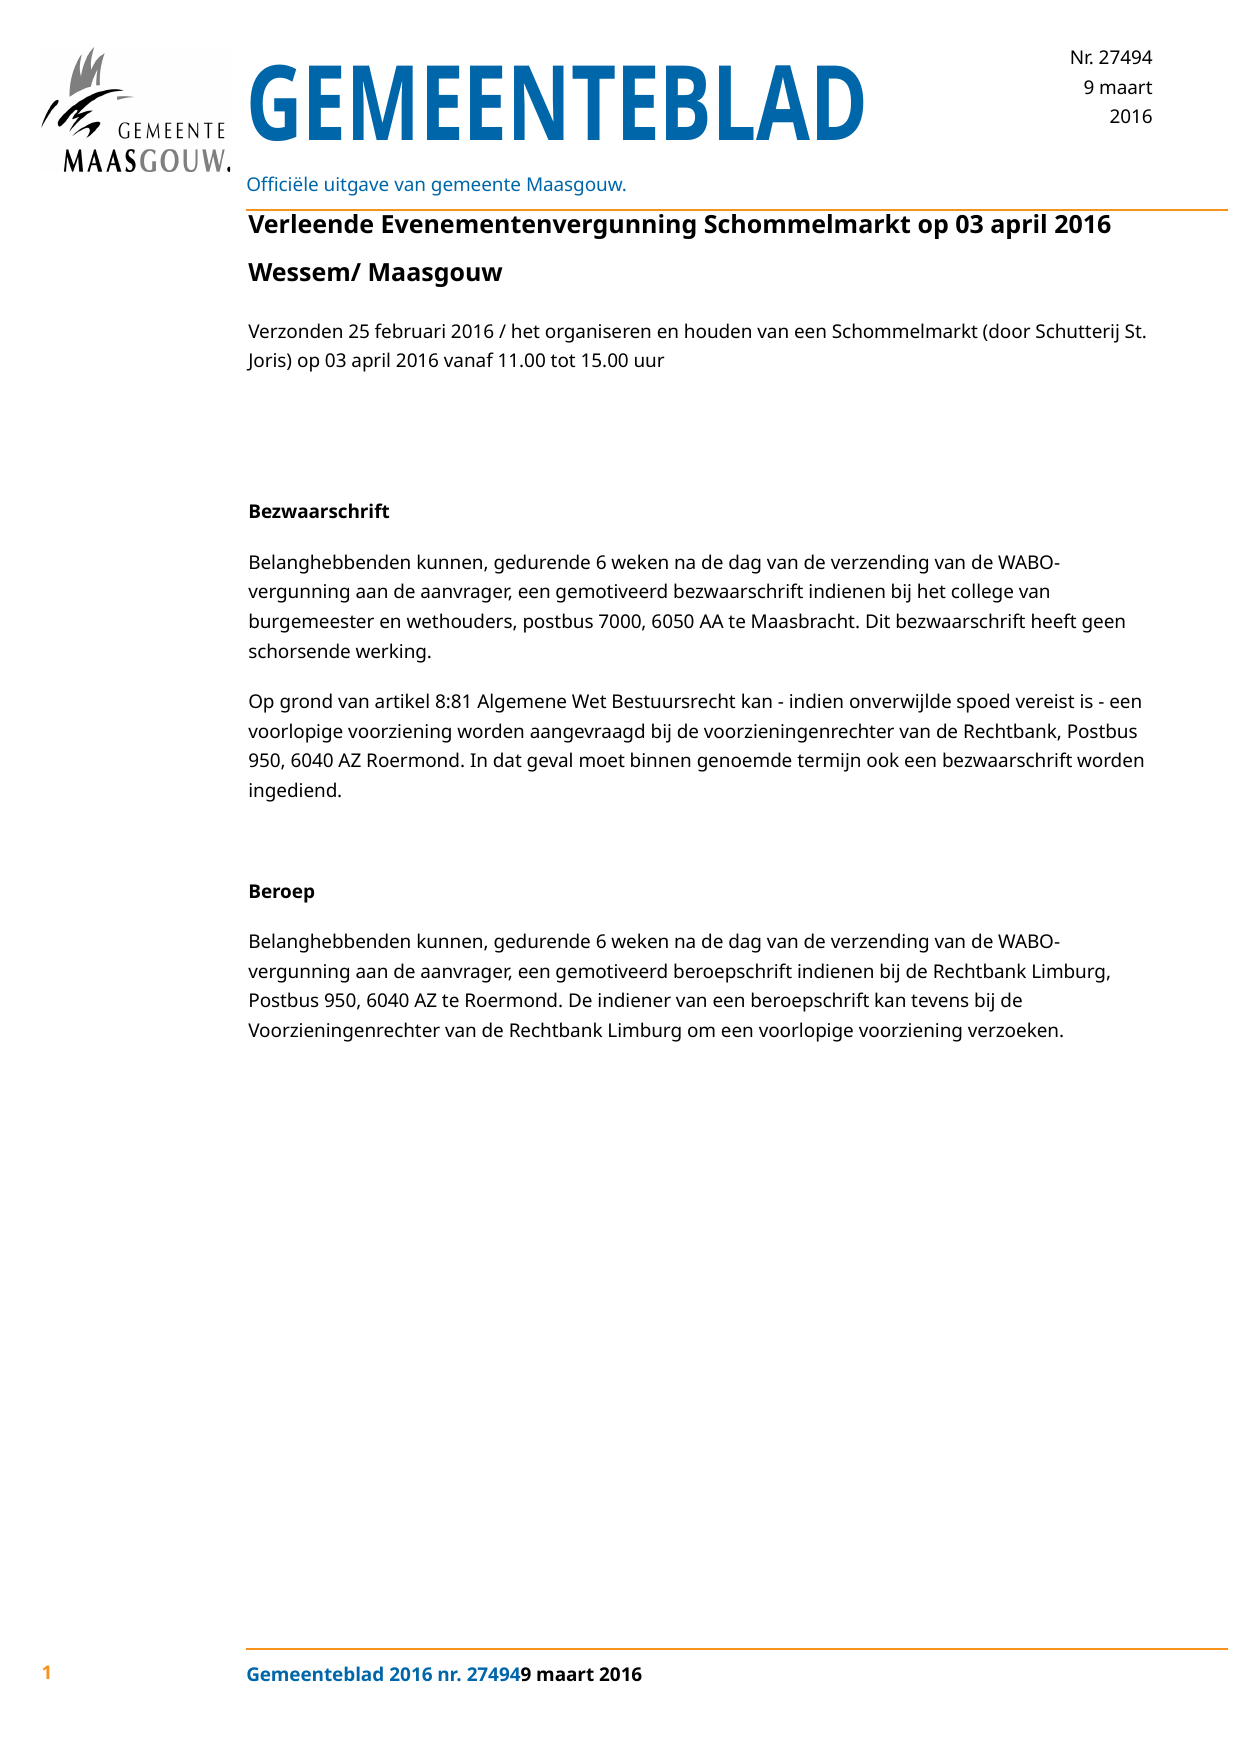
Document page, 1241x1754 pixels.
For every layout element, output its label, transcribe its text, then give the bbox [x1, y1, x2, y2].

text Beroep [248, 878, 1152, 904]
text Verzonden 25 februari 2016 / het organiseren en houden van een Schommelmarkt (door Schutterij St. Joris) op 03 april 2016 vanaf 11.00 tot 15.00 uur [248, 318, 1152, 373]
text Op grond van artikel 8:81 Algemene Wet Bestuursrecht kan - indien onverwijlde spoed vereist is - een voorlopige voorziening worden aangevraagd bij de voorzieningenrechter van de Rechtbank, Postbus 950, 6040 AZ Roermond. In dat geval moet binnen genoemde termijn ook een bezwaarschrift worden ingediend. [248, 688, 1152, 803]
text Verleende Evenementenvergunning Schommelmarkt op 03 april 2016 Wessem/ Maasgouw [248, 211, 1152, 288]
text Bezwaarschrift [248, 499, 1152, 524]
text Belanghebbenden kunnen, gedurende 6 weken na de dag van de verzending van de WABO-vergunning aan de aanvrager, een gemotiveerd beroepschrift indienen bij de Rechtbank Limburg, Postbus 950, 6040 AZ te Roermond. De indiener van een beroepschrift kan tevens bij de Voorzieningenrechter van de Rechtbank Limburg om een voorlopige voorziening verzoeken. [248, 928, 1152, 1043]
text Belanghebbenden kunnen, gedurende 6 weken na de dag van de verzending van de WABO-vergunning aan de aanvrager, een gemotiveerd bezwaarschrift indienen bij het college van burgemeester en wethouders, postbus 7000, 6050 AA te Maasbracht. Dit bezwaarschrift heeft geen schorsende werking. [248, 549, 1152, 664]
picture [41, 47, 231, 172]
